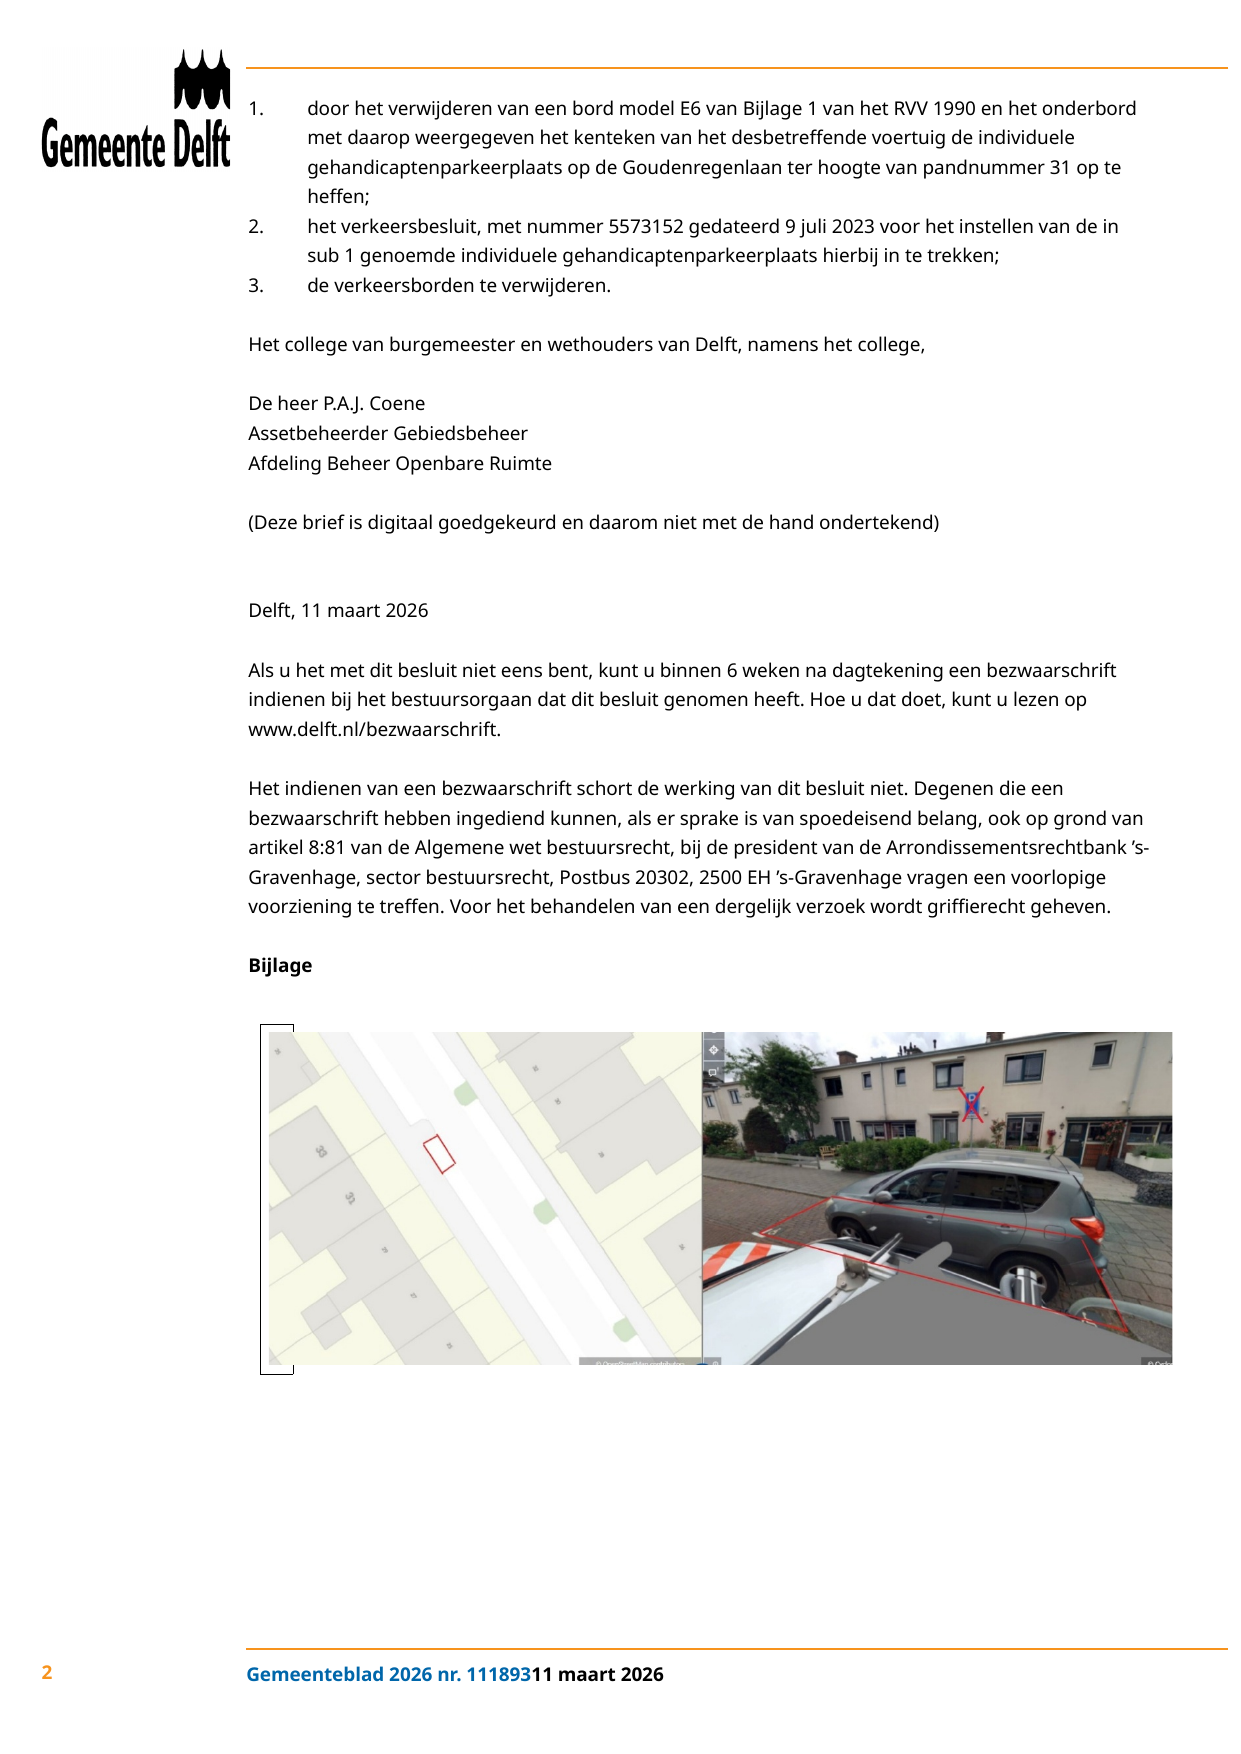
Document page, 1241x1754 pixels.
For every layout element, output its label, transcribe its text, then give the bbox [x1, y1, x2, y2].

list het verkeersbesluit, met nummer 5573152 gedateerd 9 juli 2023 voor het instellen van de in sub 1 genoemde individuele gehandicaptenparkeerplaats hierbij in te trekken; [248, 213, 1152, 268]
text Het indienen van een bezwaarschrift schort de werking van dit besluit niet. Degenen die een bezwaarschrift hebben ingediend kunnen, als er sprake is van spoedeisend belang, ook op grond van artikel 8:81 van de Algemene wet bestuursrecht, bij de president van de Arrondissementsrechtbank ’s-Gravenhage, sector bestuursrecht, Postbus 20302, 2500 EH ’s-Gravenhage vragen een voorlopige voorziening te treffen. Voor het behandelen van een dergelijk verzoek wordt griffierecht geheven. [248, 775, 1152, 919]
text Afdeling Beheer Openbare Ruimte [248, 450, 1152, 476]
text Assetbeheerder Gebiedsbeheer [248, 420, 1152, 446]
text Het college van burgemeester en wethouders van Delft, namens het college, [248, 331, 1152, 357]
list de verkeersborden te verwijderen. [248, 272, 1152, 298]
picture [41, 47, 231, 172]
text Bijlage [248, 953, 1152, 978]
picture [268, 1032, 1173, 1365]
text Als u het met dit besluit niet eens bent, kunt u binnen 6 weken na dagtekening een bezwaarschrift indienen bij het bestuursorgaan dat dit besluit genomen heeft. Hoe u dat doet, kunt u lezen op www.delft.nl/bezwaarschrift. [248, 657, 1152, 742]
list door het verwijderen van een bord model E6 van Bijlage 1 van het RVV 1990 en het onderbord met daarop weergegeven het kenteken van het desbetreffende voertuig de individuele gehandicaptenparkeerplaats op de Goudenregenlaan ter hoogte van pandnummer 31 op te heffen; [248, 95, 1152, 209]
text De heer P.A.J. Coene [248, 391, 1152, 416]
text Delft, 11 maart 2026 [248, 598, 1152, 623]
text (Deze brief is digitaal goedgekeurd en daarom niet met de hand ondertekend) [248, 509, 1152, 535]
